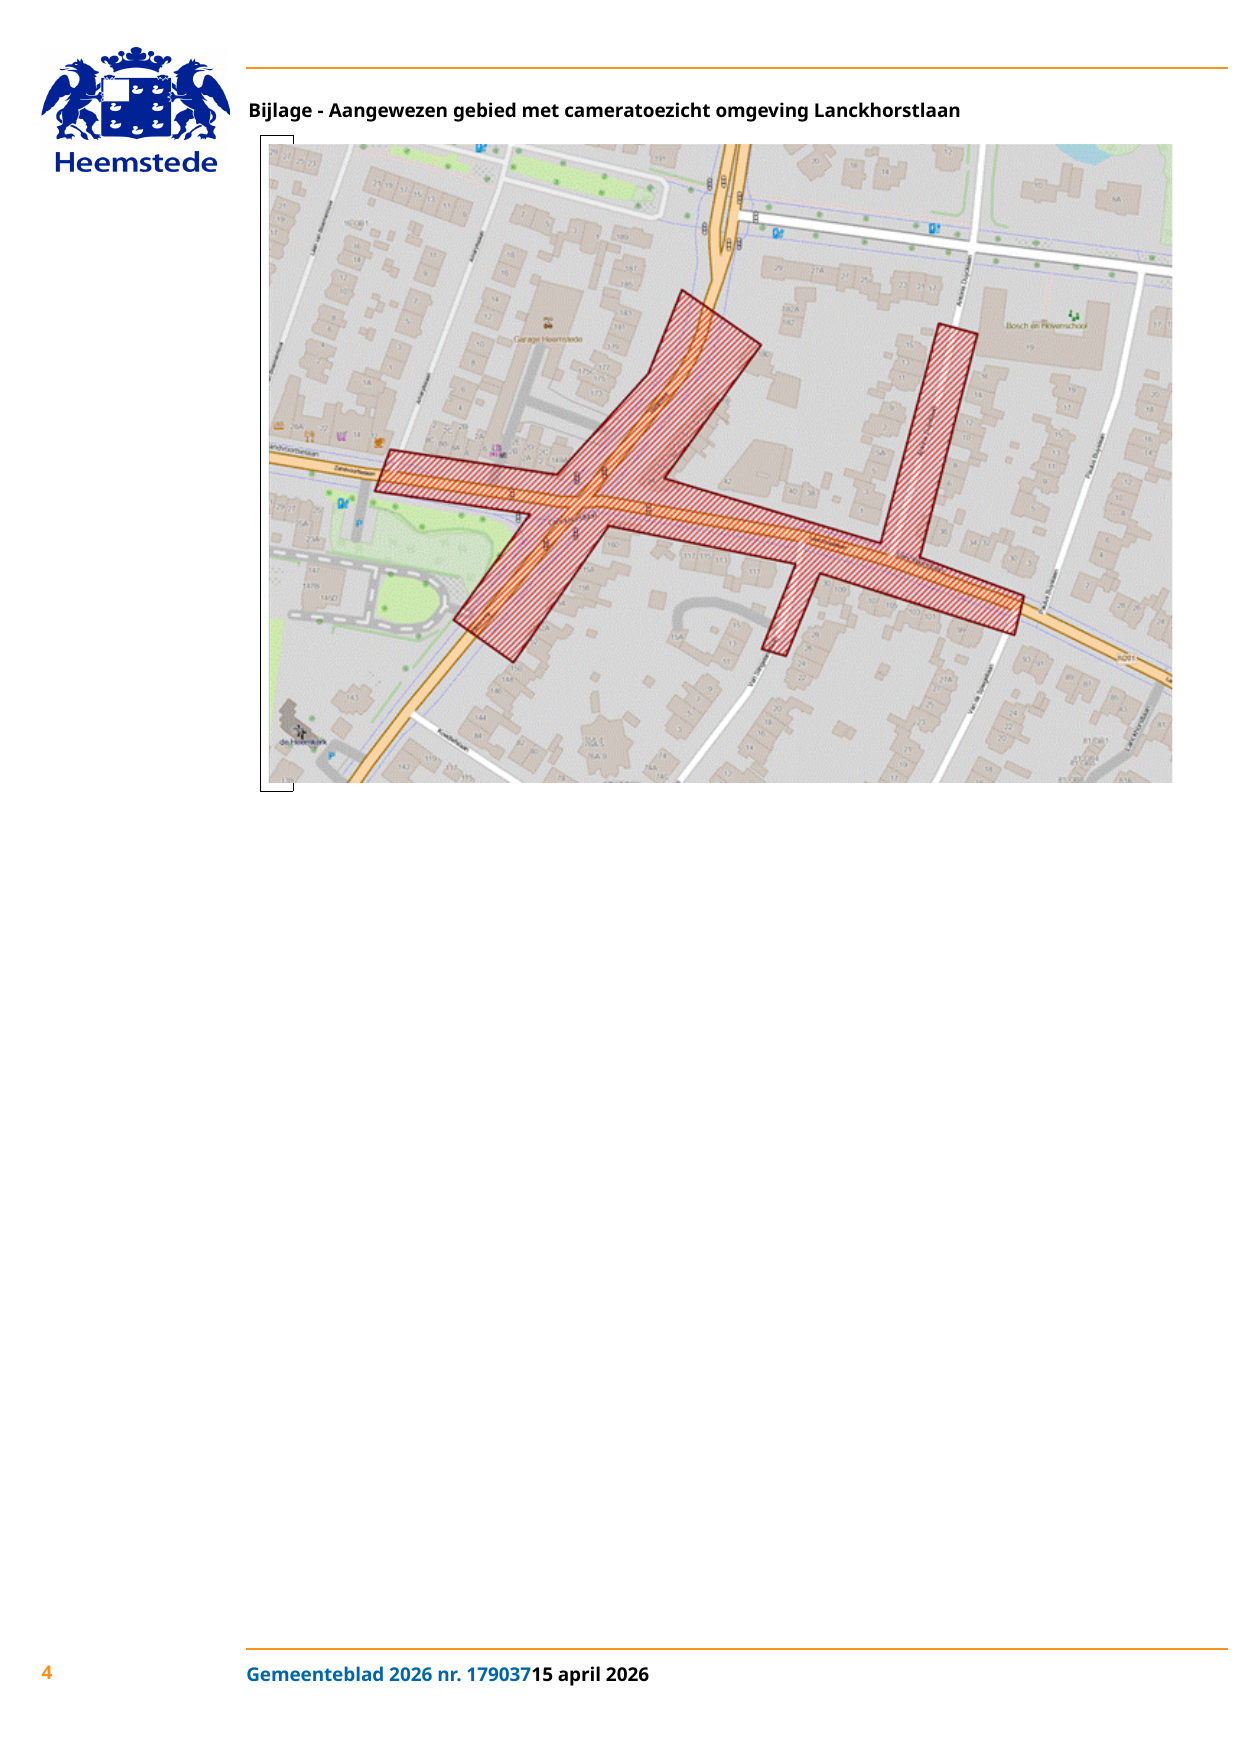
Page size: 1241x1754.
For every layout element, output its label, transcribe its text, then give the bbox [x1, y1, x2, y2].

picture [268, 144, 1173, 783]
text Bijlage - Aangewezen gebied met cameratoezicht omgeving Lanckhorstlaan [248, 95, 1152, 123]
picture [41, 47, 231, 172]
